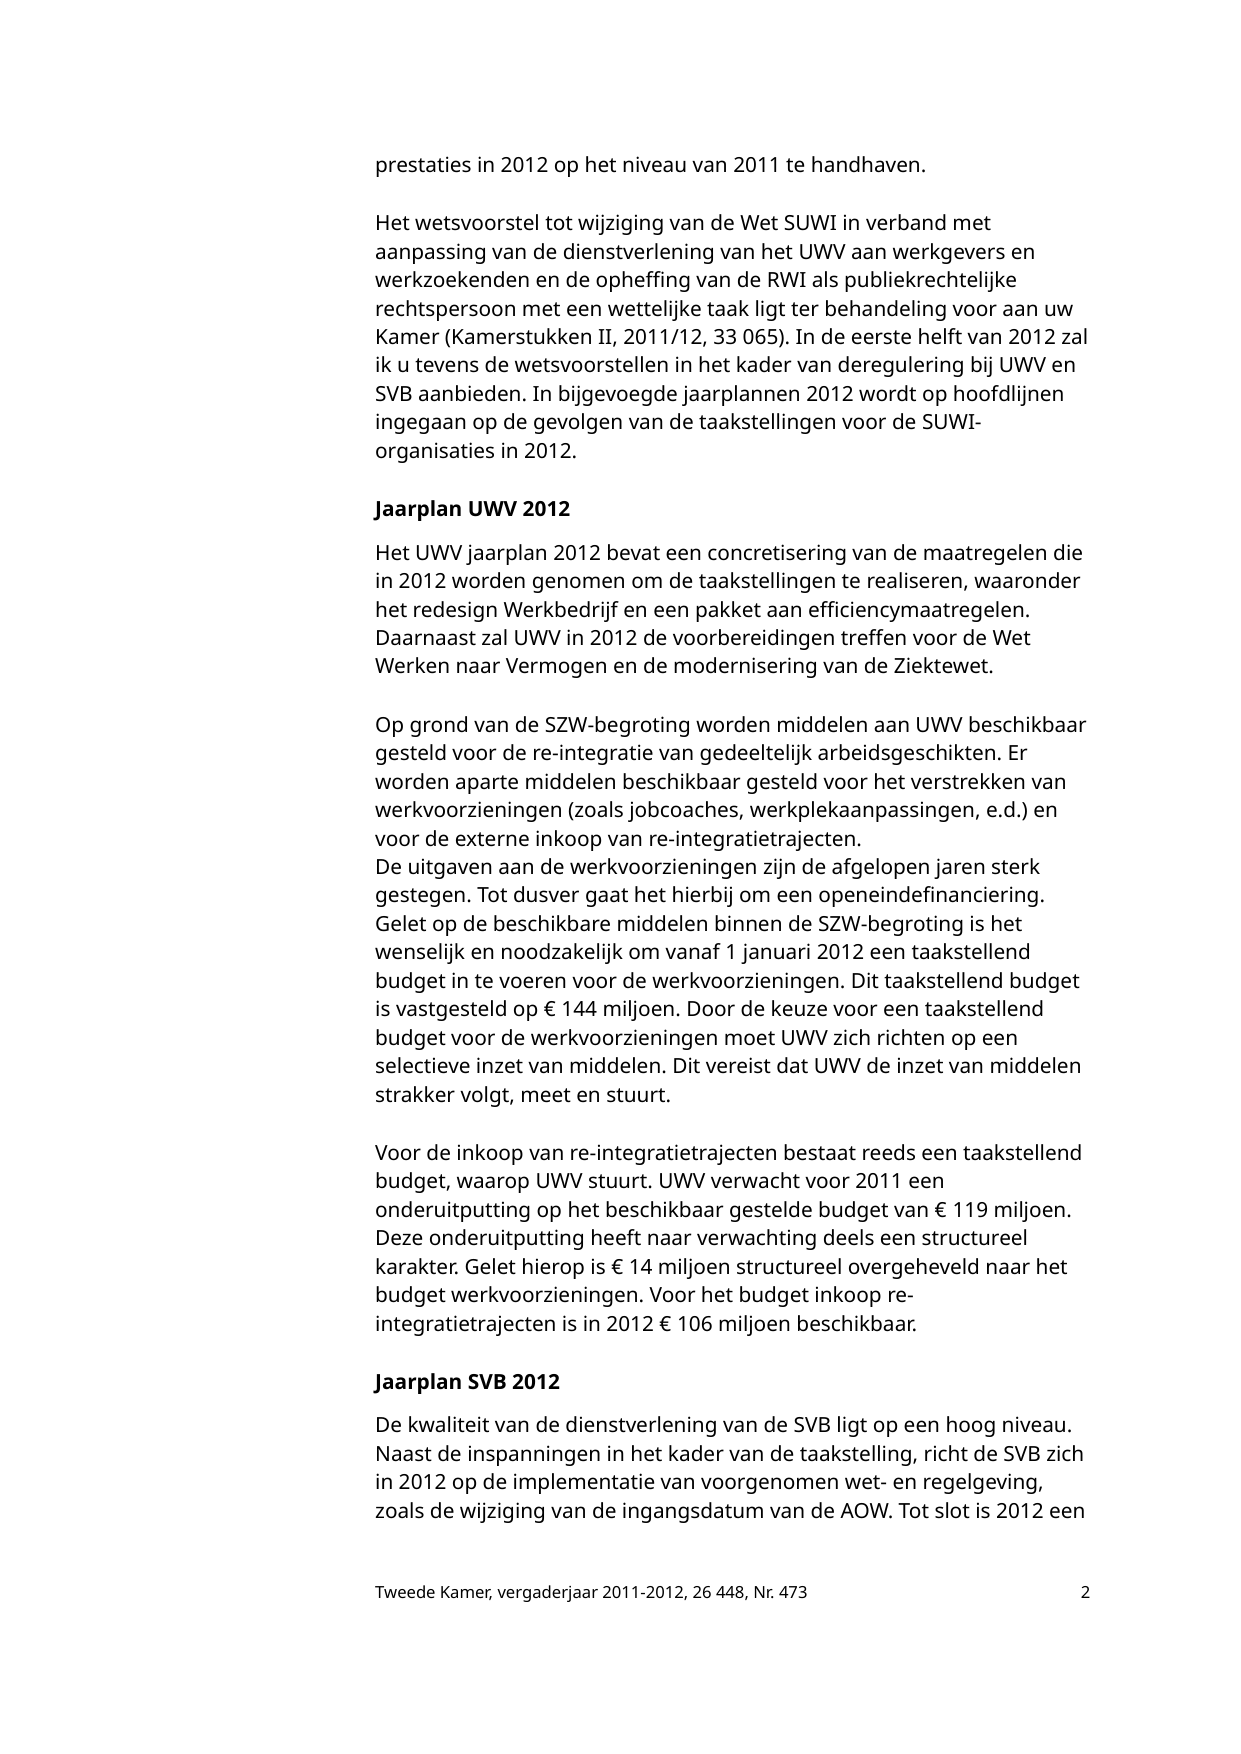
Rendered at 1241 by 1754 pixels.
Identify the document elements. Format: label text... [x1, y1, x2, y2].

text Het wetsvoorstel tot wijziging van de Wet SUWI in verband met aanpassing van de dienstverlening van het UWV aan werkgevers en werkzoekenden en de opheffing van de RWI als publiekrechtelijke rechtspersoon met een wettelijke taak ligt ter behandeling voor aan uw Kamer (Kamerstukken II, 2011/12, 33 065). In de eerste helft van 2012 zal ik u tevens de wetsvoorstellen in het kader van deregulering bij UWV en SVB aanbieden. In bijgevoegde jaarplannen 2012 wordt op hoofdlijnen ingegaan op de gevolgen van de taakstellingen voor de SUWI-organisaties in 2012. [375, 208, 1090, 464]
text Op grond van de SZW-begroting worden middelen aan UWV beschikbaar gesteld voor de re-integratie van gedeeltelijk arbeidsgeschikten. Er worden aparte middelen beschikbaar gesteld voor het verstrekken van werkvoorzieningen (zoals jobcoaches, werkplekaanpassingen, e.d.) en voor de externe inkoop van re-integratietrajecten. [375, 710, 1090, 852]
text Het UWV jaarplan 2012 bevat een concretisering van de maatregelen die in 2012 worden genomen om de taakstellingen te realiseren, waaronder het redesign Werkbedrijf en een pakket aan efficiencymaatregelen. Daarnaast zal UWV in 2012 de voorbereidingen treffen voor de Wet Werken naar Vermogen en de modernisering van de Ziektewet. [375, 538, 1090, 680]
text Jaarplan UWV 2012 [375, 494, 1090, 523]
text De kwaliteit van de dienstverlening van de SVB ligt op een hoog niveau. Naast de inspanningen in het kader van de taakstelling, richt de SVB zich in 2012 op de implementatie van voorgenomen wet- en regelgeving, zoals de wijziging van de ingangsdatum van de AOW. Tot slot is 2012 een [375, 1411, 1090, 1524]
text prestaties in 2012 op het niveau van 2011 te handhaven. [375, 150, 1090, 178]
text Voor de inkoop van re-integratietrajecten bestaat reeds een taakstellend budget, waarop UWV stuurt. UWV verwacht voor 2011 een onderuitputting op het beschikbaar gestelde budget van € 119 miljoen. Deze onderuitputting heeft naar verwachting deels een structureel karakter. Gelet hierop is € 14 miljoen structureel overgeheveld naar het budget werkvoorzieningen. Voor het budget inkoop re-integratietrajecten is in 2012 € 106 miljoen beschikbaar. [375, 1138, 1090, 1337]
text De uitgaven aan de werkvoorzieningen zijn de afgelopen jaren sterk gestegen. Tot dusver gaat het hierbij om een openeindefinanciering. Gelet op de beschikbare middelen binnen de SZW-begroting is het wenselijk en noodzakelijk om vanaf 1 januari 2012 een taakstellend budget in te voeren voor de werkvoorzieningen. Dit taakstellend budget is vastgesteld op € 144 miljoen. Door de keuze voor een taakstellend budget voor de werkvoorzieningen moet UWV zich richten op een selectieve inzet van middelen. Dit vereist dat UWV de inzet van middelen strakker volgt, meet en stuurt. [375, 852, 1090, 1108]
text Jaarplan SVB 2012 [375, 1367, 1090, 1396]
